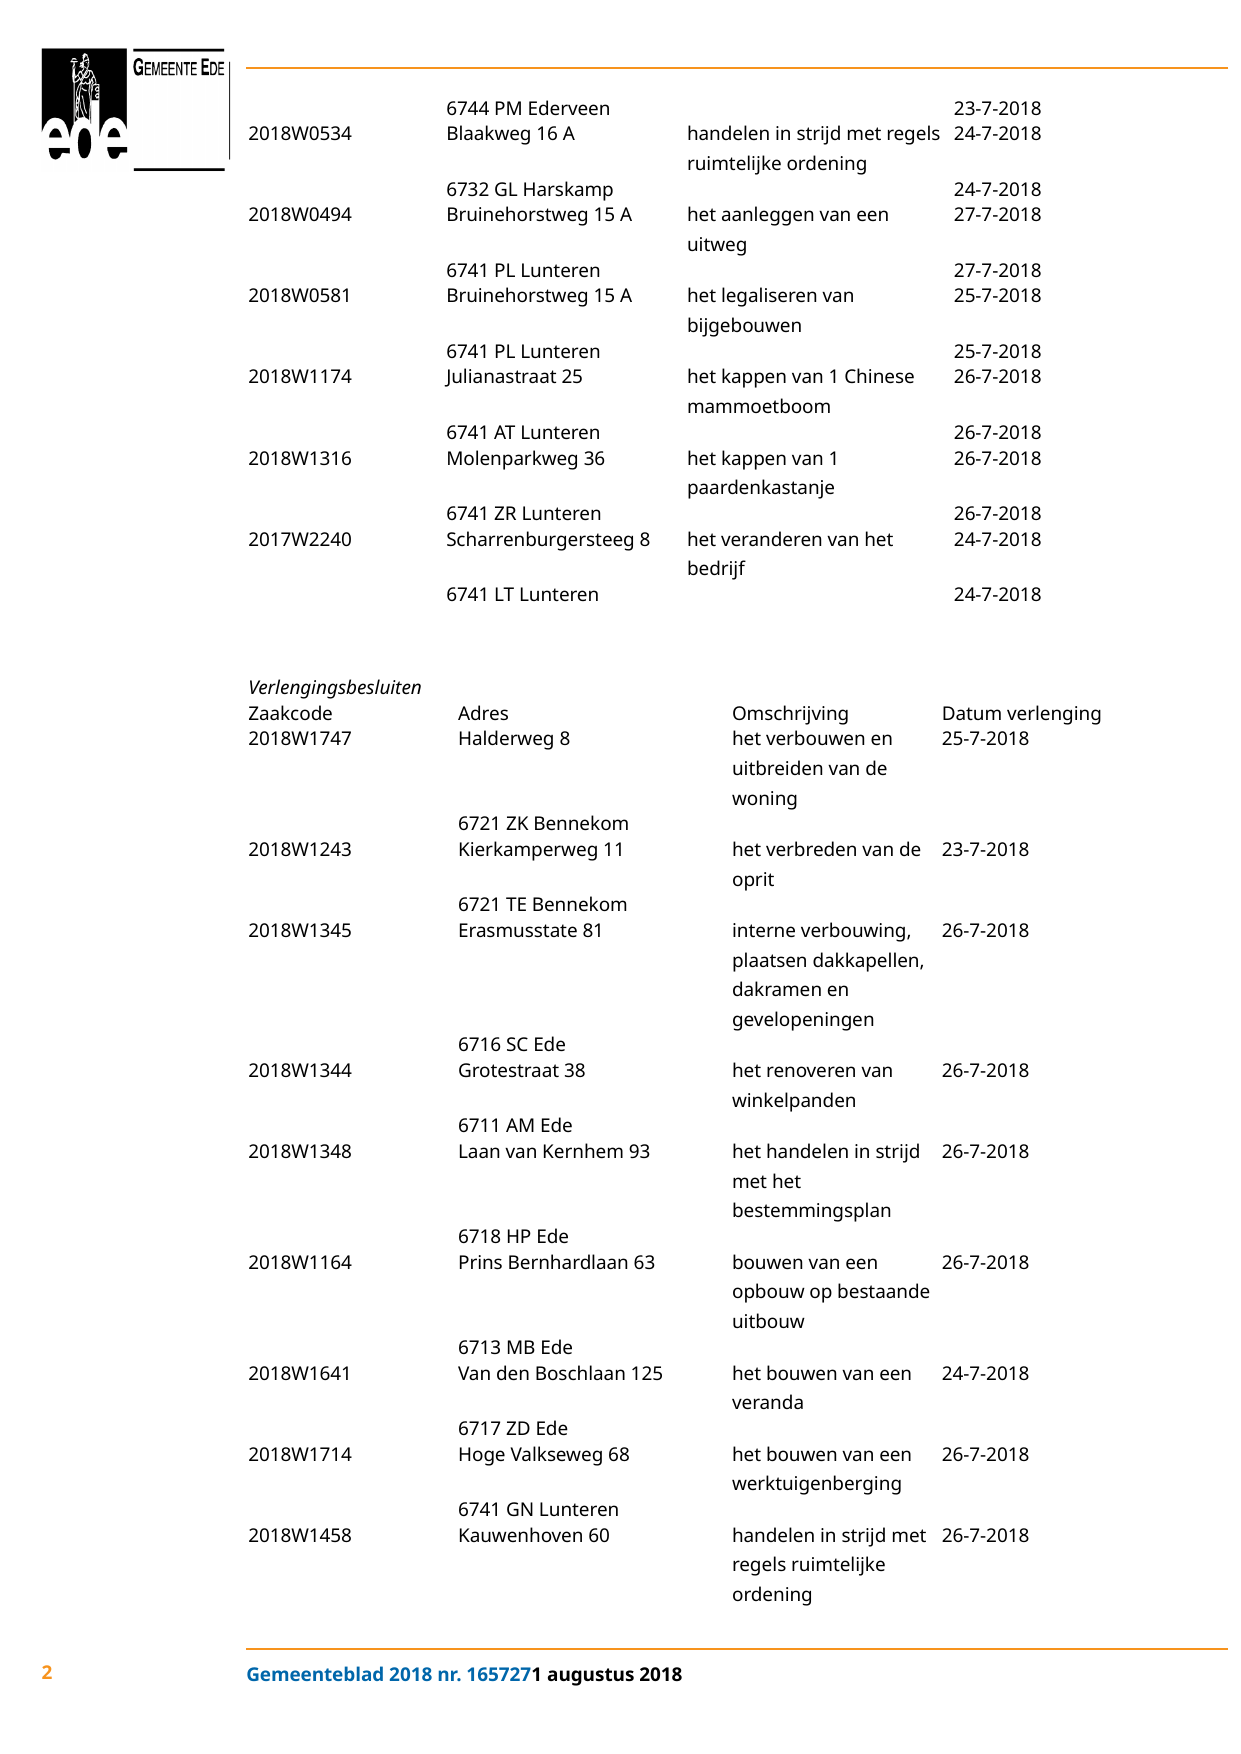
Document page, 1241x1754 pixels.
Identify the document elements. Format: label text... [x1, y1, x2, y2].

table_cell 2017W2240 [248, 526, 446, 581]
table_cell [942, 810, 1152, 836]
table_cell Julianastraat 25 [446, 364, 687, 419]
table_cell [942, 1032, 1152, 1057]
table_cell 6721 TE Bennekom [458, 891, 732, 917]
table_cell het handelen in strijd met het bestemmingsplan [732, 1139, 942, 1223]
table_cell [942, 1496, 1152, 1522]
table_cell [248, 1334, 458, 1360]
table_cell [687, 176, 954, 202]
table_cell 27-7-2018 [954, 257, 1152, 283]
table_cell [732, 1496, 942, 1522]
table_cell [942, 1223, 1152, 1249]
table_cell Van den Boschlaan 125 [458, 1360, 732, 1415]
table_header Adres [458, 700, 732, 726]
table_cell [687, 581, 954, 607]
table_cell handelen in strijd met regels ruimtelijke ordening [732, 1522, 942, 1607]
table_cell 24-7-2018 [954, 581, 1152, 607]
table_cell [248, 500, 446, 526]
table_cell Grotestraat 38 [458, 1058, 732, 1113]
table_cell handelen in strijd met regels ruimtelijke ordening [687, 121, 954, 176]
table_cell 2018W1458 [248, 1522, 458, 1607]
table_cell 6721 ZK Bennekom [458, 810, 732, 836]
table_cell 25-7-2018 [954, 283, 1152, 338]
table_cell 6741 PL Lunteren [446, 257, 687, 283]
table_cell 26-7-2018 [954, 419, 1152, 445]
table_cell 26-7-2018 [942, 1522, 1152, 1607]
table_cell Scharrenburgersteeg 8 [446, 526, 687, 581]
table_cell 2018W1714 [248, 1441, 458, 1496]
table_cell het veranderen van het bedrijf [687, 526, 954, 581]
table_cell 2018W0581 [248, 283, 446, 338]
table_cell het verbouwen en uitbreiden van de woning [732, 726, 942, 810]
table_cell het verbreden van de oprit [732, 836, 942, 891]
table_cell [732, 891, 942, 917]
table_cell het legaliseren van bijgebouwen [687, 283, 954, 338]
table_cell [687, 419, 954, 445]
table_cell 2018W1747 [248, 726, 458, 810]
table_cell [248, 1223, 458, 1249]
table_cell 6718 HP Ede [458, 1223, 732, 1249]
table_cell 26-7-2018 [942, 917, 1152, 1032]
table_cell [248, 1032, 458, 1057]
table_cell Bruinehorstweg 15 A [446, 202, 687, 257]
table_cell 27-7-2018 [954, 202, 1152, 257]
table_cell [248, 257, 446, 283]
table_cell 2018W0534 [248, 121, 446, 176]
table_cell [732, 1113, 942, 1138]
table_cell [687, 338, 954, 364]
table_cell 6741 AT Lunteren [446, 419, 687, 445]
table_cell 25-7-2018 [942, 726, 1152, 810]
table_cell 2018W1345 [248, 917, 458, 1032]
table_cell Kierkamperweg 11 [458, 836, 732, 891]
table_cell 2018W1641 [248, 1360, 458, 1415]
table_cell Laan van Kernhem 93 [458, 1139, 732, 1223]
table_cell 6717 ZD Ede [458, 1415, 732, 1441]
table_cell 26-7-2018 [954, 445, 1152, 500]
table_cell 6711 AM Ede [458, 1113, 732, 1138]
table_cell Prins Bernhardlaan 63 [458, 1249, 732, 1334]
table_cell [248, 338, 446, 364]
table_cell 26-7-2018 [954, 500, 1152, 526]
table_cell 6744 PM Ederveen [446, 95, 687, 121]
table_cell Halderweg 8 [458, 726, 732, 810]
table_cell 2018W1348 [248, 1139, 458, 1223]
text Verlengingsbesluiten [248, 674, 1152, 700]
table_cell [942, 1415, 1152, 1441]
table_cell [732, 810, 942, 836]
table_cell 6741 PL Lunteren [446, 338, 687, 364]
table_cell [248, 1113, 458, 1138]
table_cell 2018W1344 [248, 1058, 458, 1113]
table_cell 6741 LT Lunteren [446, 581, 687, 607]
table_cell het kappen van 1 paardenkastanje [687, 445, 954, 500]
table_cell Molenparkweg 36 [446, 445, 687, 500]
table_cell [248, 95, 446, 121]
table_cell [687, 95, 954, 121]
table_cell Kauwenhoven 60 [458, 1522, 732, 1607]
table_cell 24-7-2018 [954, 176, 1152, 202]
table_cell 2018W1316 [248, 445, 446, 500]
table_cell het bouwen van een werktuigenberging [732, 1441, 942, 1496]
table_cell het aanleggen van een uitweg [687, 202, 954, 257]
table_cell 23-7-2018 [954, 95, 1152, 121]
table_header Zaakcode [248, 700, 458, 726]
table_cell [248, 581, 446, 607]
table_cell 24-7-2018 [954, 121, 1152, 176]
table_cell [248, 810, 458, 836]
table_cell 6741 ZR Lunteren [446, 500, 687, 526]
table_cell bouwen van een opbouw op bestaande uitbouw [732, 1249, 942, 1334]
table_cell 6741 GN Lunteren [458, 1496, 732, 1522]
table_cell 26-7-2018 [942, 1249, 1152, 1334]
table_cell het kappen van 1 Chinese mammoetboom [687, 364, 954, 419]
table_cell 26-7-2018 [942, 1441, 1152, 1496]
table_cell 23-7-2018 [942, 836, 1152, 891]
table_cell Bruinehorstweg 15 A [446, 283, 687, 338]
table_cell interne verbouwing, plaatsen dakkapellen, dakramen en gevelopeningen [732, 917, 942, 1032]
table_header Omschrijving [732, 700, 942, 726]
table_cell 26-7-2018 [942, 1139, 1152, 1223]
table_cell Erasmusstate 81 [458, 917, 732, 1032]
table_cell 2018W1174 [248, 364, 446, 419]
table_cell 6713 MB Ede [458, 1334, 732, 1360]
table_cell 2018W1164 [248, 1249, 458, 1334]
table_cell [248, 176, 446, 202]
table_cell [732, 1223, 942, 1249]
table_cell [732, 1415, 942, 1441]
table_cell [732, 1032, 942, 1057]
table_cell 26-7-2018 [954, 364, 1152, 419]
table_cell Hoge Valkseweg 68 [458, 1441, 732, 1496]
table_cell [248, 419, 446, 445]
table_cell [732, 1334, 942, 1360]
table_cell het renoveren van winkelpanden [732, 1058, 942, 1113]
table_cell [248, 1415, 458, 1441]
table_cell 2018W1243 [248, 836, 458, 891]
table_cell [942, 1113, 1152, 1138]
table_cell 24-7-2018 [942, 1360, 1152, 1415]
table_cell 6716 SC Ede [458, 1032, 732, 1057]
table_cell [248, 1496, 458, 1522]
picture [41, 47, 231, 172]
table_header Datum verlenging [942, 700, 1152, 726]
table_cell [942, 891, 1152, 917]
table_cell 24-7-2018 [954, 526, 1152, 581]
table_cell [687, 500, 954, 526]
table_cell 26-7-2018 [942, 1058, 1152, 1113]
table_cell [248, 891, 458, 917]
table_cell het bouwen van een veranda [732, 1360, 942, 1415]
table_cell Blaakweg 16 A [446, 121, 687, 176]
table_cell [942, 1334, 1152, 1360]
table_cell [687, 257, 954, 283]
table_cell 25-7-2018 [954, 338, 1152, 364]
table_cell 6732 GL Harskamp [446, 176, 687, 202]
table_cell 2018W0494 [248, 202, 446, 257]
